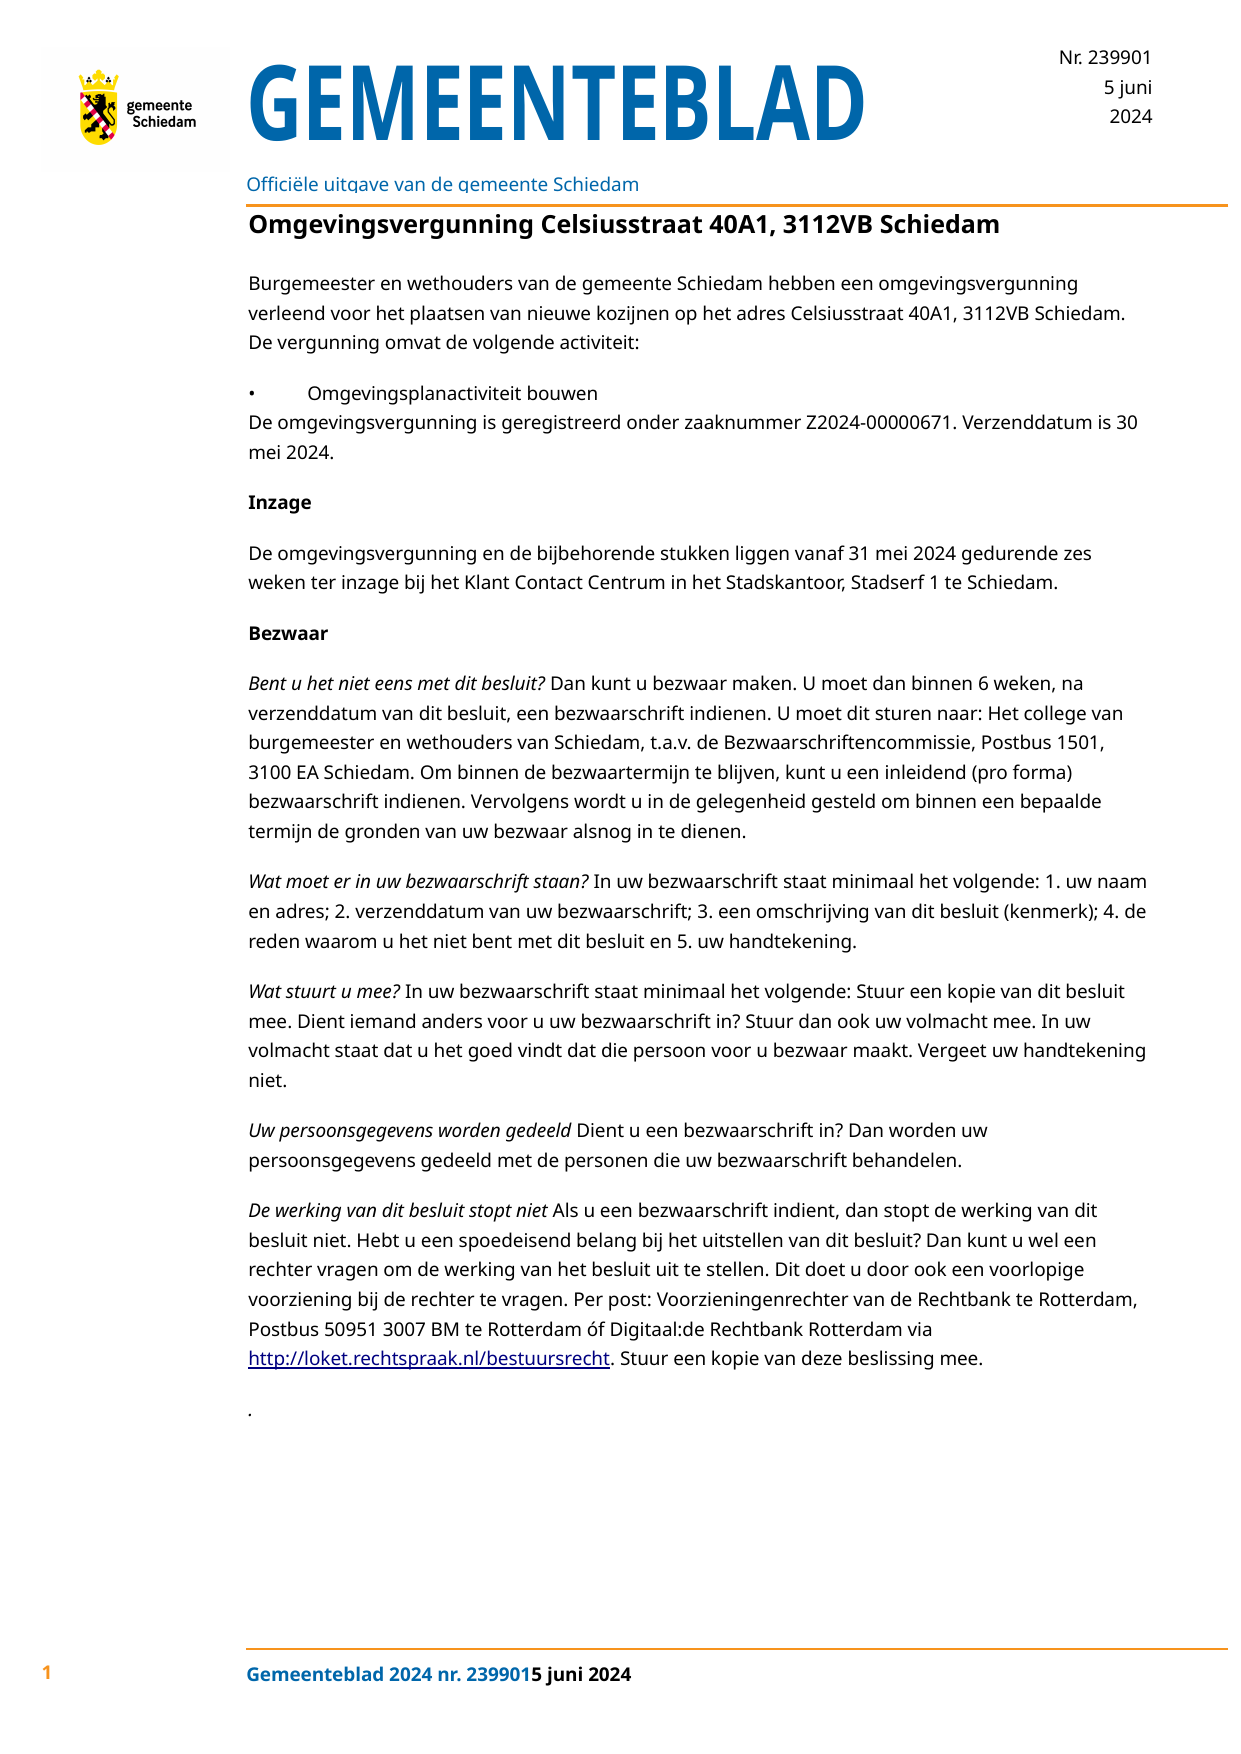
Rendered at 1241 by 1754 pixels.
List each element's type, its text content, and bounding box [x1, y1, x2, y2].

text Burgemeester en wethouders van de gemeente Schiedam hebben een omgevingsvergunning verleend voor het plaatsen van nieuwe kozijnen op het adres Celsiusstraat 40A1, 3112VB Schiedam. De vergunning omvat de volgende activiteit: [248, 270, 1152, 355]
text Bezwaar [248, 620, 1152, 646]
text De omgevingsvergunning is geregistreerd onder zaaknummer Z2024-00000671. Verzenddatum is 30 mei 2024. [248, 409, 1152, 465]
picture [41, 47, 231, 172]
list Omgevingsplanactiviteit bouwen [248, 380, 1152, 406]
text Bent u het niet eens met dit besluit? Dan kunt u bezwaar maken. U moet dan binnen 6 weken, na verzenddatum van dit besluit, een bezwaarschrift indienen. U moet dit sturen naar: Het college van burgemeester en wethouders van Schiedam, t.a.v. de Bezwaarschriftencommissie, Postbus 1501, 3100 EA Schiedam. Om binnen de bezwaartermijn te blijven, kunt u een inleidend (pro forma) bezwaarschrift indienen. Vervolgens wordt u in de gelegenheid gesteld om binnen een bepaalde termijn de gronden van uw bezwaar alsnog in te dienen. [248, 670, 1152, 844]
text De werking van dit besluit stopt niet Als u een bezwaarschrift indient, dan stopt de werking van dit besluit niet. Hebt u een spoedeisend belang bij het uitstellen van dit besluit? Dan kunt u wel een rechter vragen om de werking van het besluit uit te stellen. Dit doet u door ook een voorlopige voorziening bij de rechter te vragen. Per post: Voorzieningenrechter van de Rechtbank te Rotterdam, Postbus 50951 3007 BM te Rotterdam óf Digitaal:de Rechtbank Rotterdam via http://loket.rechtspraak.nl/bestuursrecht. Stuur een kopie van deze beslissing mee. [248, 1197, 1152, 1371]
text De omgevingsvergunning en de bijbehorende stukken liggen vanaf 31 mei 2024 gedurende zes weken ter inzage bij het Klant Contact Centrum in het Stadskantoor, Stadserf 1 te Schiedam. [248, 540, 1152, 595]
text . [248, 1396, 1152, 1421]
text Wat stuurt u mee? In uw bezwaarschrift staat minimaal het volgende: Stuur een kopie van dit besluit mee. Dient iemand anders voor u uw bezwaarschrift in? Stuur dan ook uw volmacht mee. In uw volmacht staat dat u het goed vindt dat die persoon voor u bezwaar maakt. Vergeet uw handtekening niet. [248, 978, 1152, 1093]
text Wat moet er in uw bezwaarschrift staan? In uw bezwaarschrift staat minimaal het volgende: 1. uw naam en adres; 2. verzenddatum van uw bezwaarschrift; 3. een omschrijving van dit besluit (kenmerk); 4. de reden waarom u het niet bent met dit besluit en 5. uw handtekening. [248, 869, 1152, 953]
text Omgevingsvergunning Celsiusstraat 40A1, 3112VB Schiedam [248, 207, 1152, 241]
text Uw persoonsgegevens worden gedeeld Dient u een bezwaarschrift in? Dan worden uw persoonsgegevens gedeeld met de personen die uw bezwaarschrift behandelen. [248, 1117, 1152, 1173]
text Inzage [248, 489, 1152, 515]
